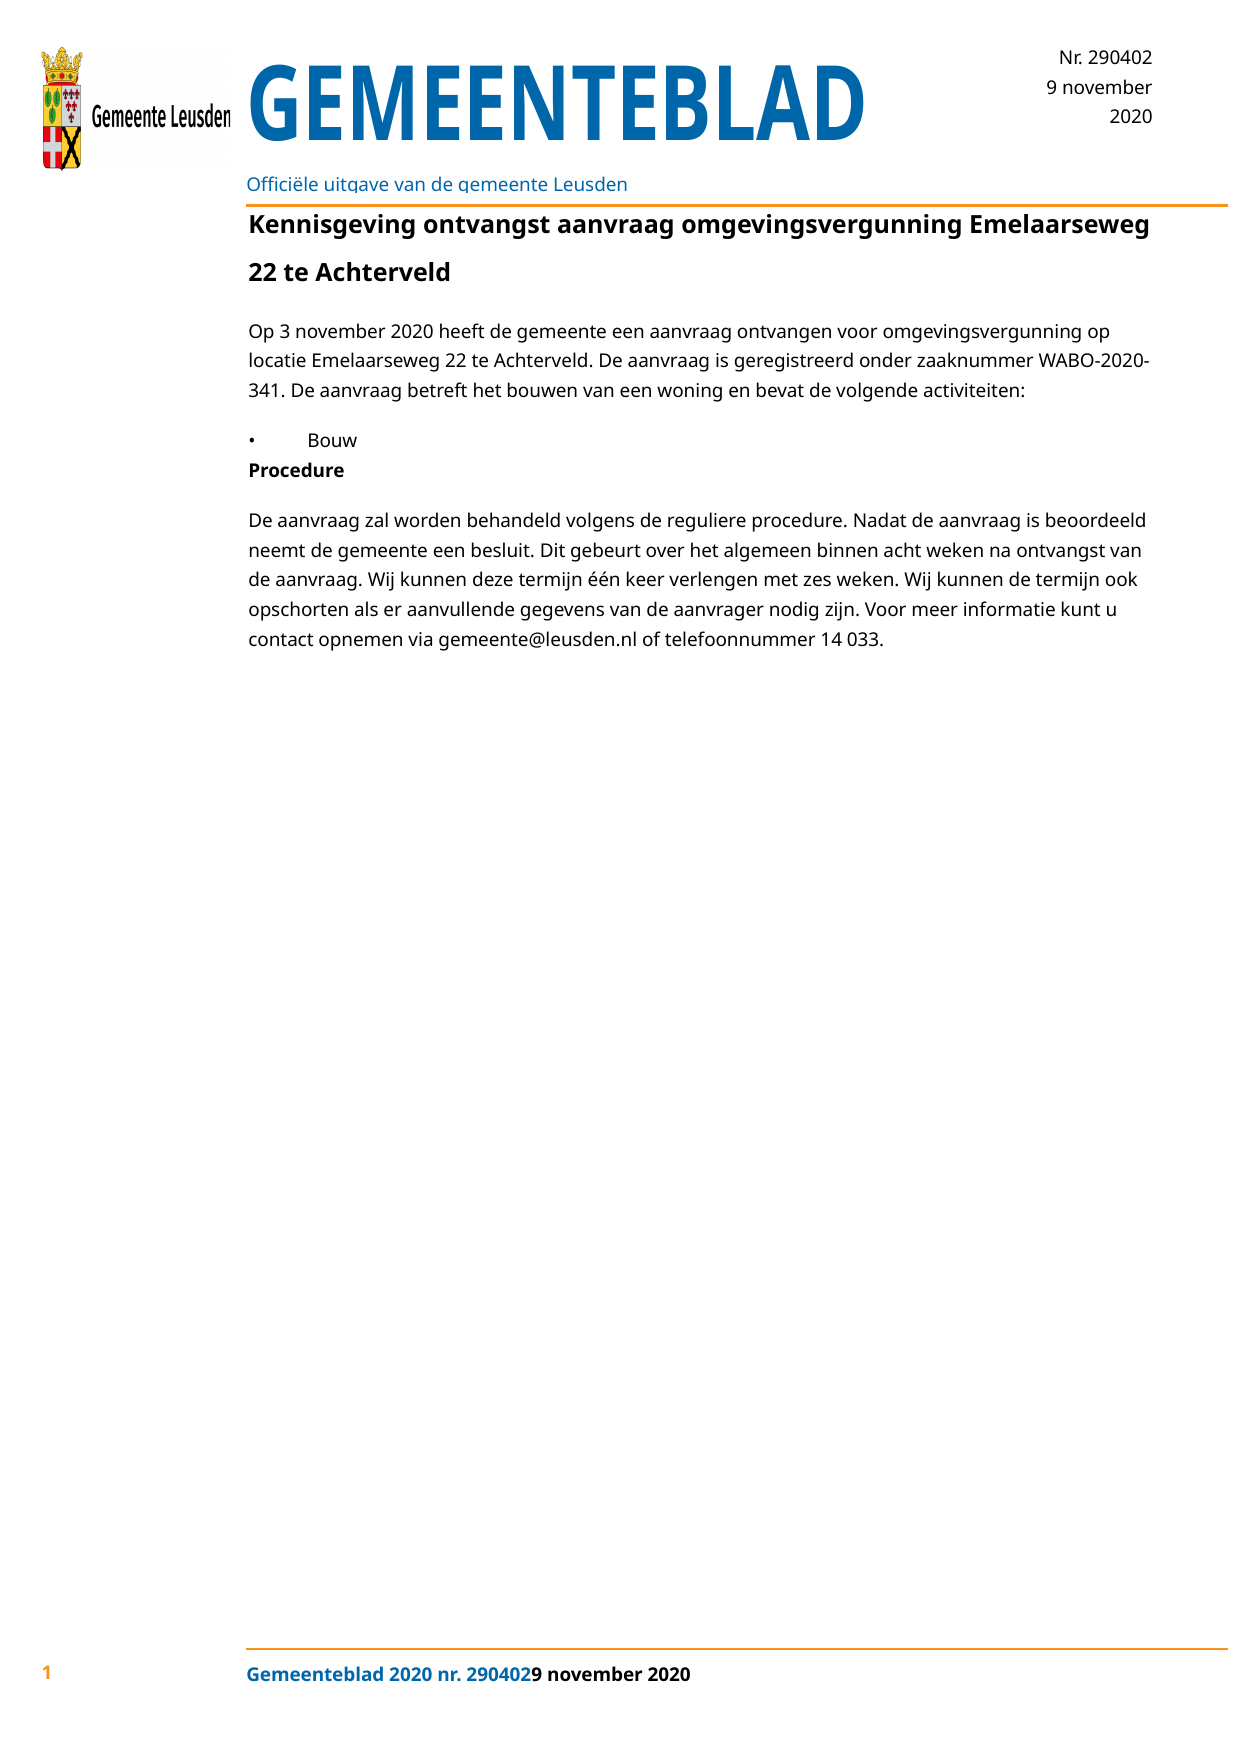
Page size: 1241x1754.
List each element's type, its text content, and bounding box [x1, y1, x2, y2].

text Kennisgeving ontvangst aanvraag omgevingsvergunning Emelaarseweg 22 te Achterveld [248, 207, 1152, 288]
list Bouw [248, 427, 1152, 453]
text De aanvraag zal worden behandeld volgens de reguliere procedure. Nadat de aanvraag is beoordeeld neemt de gemeente een besluit. Dit gebeurt over het algemeen binnen acht weken na ontvangst van de aanvraag. Wij kunnen deze termijn één keer verlengen met zes weken. Wij kunnen de termijn ook opschorten als er aanvullende gegevens van de aanvrager nodig zijn. Voor meer informatie kunt u contact opnemen via gemeente@leusden.nl of telefoonnummer 14 033. [248, 507, 1152, 652]
text Op 3 november 2020 heeft de gemeente een aanvraag ontvangen voor omgevingsvergunning op locatie Emelaarseweg 22 te Achterveld. De aanvraag is geregistreerd onder zaaknummer WABO-2020-341. De aanvraag betreft het bouwen van een woning en bevat de volgende activiteiten: [248, 318, 1152, 403]
picture [41, 47, 231, 172]
text Procedure [248, 457, 1152, 483]
